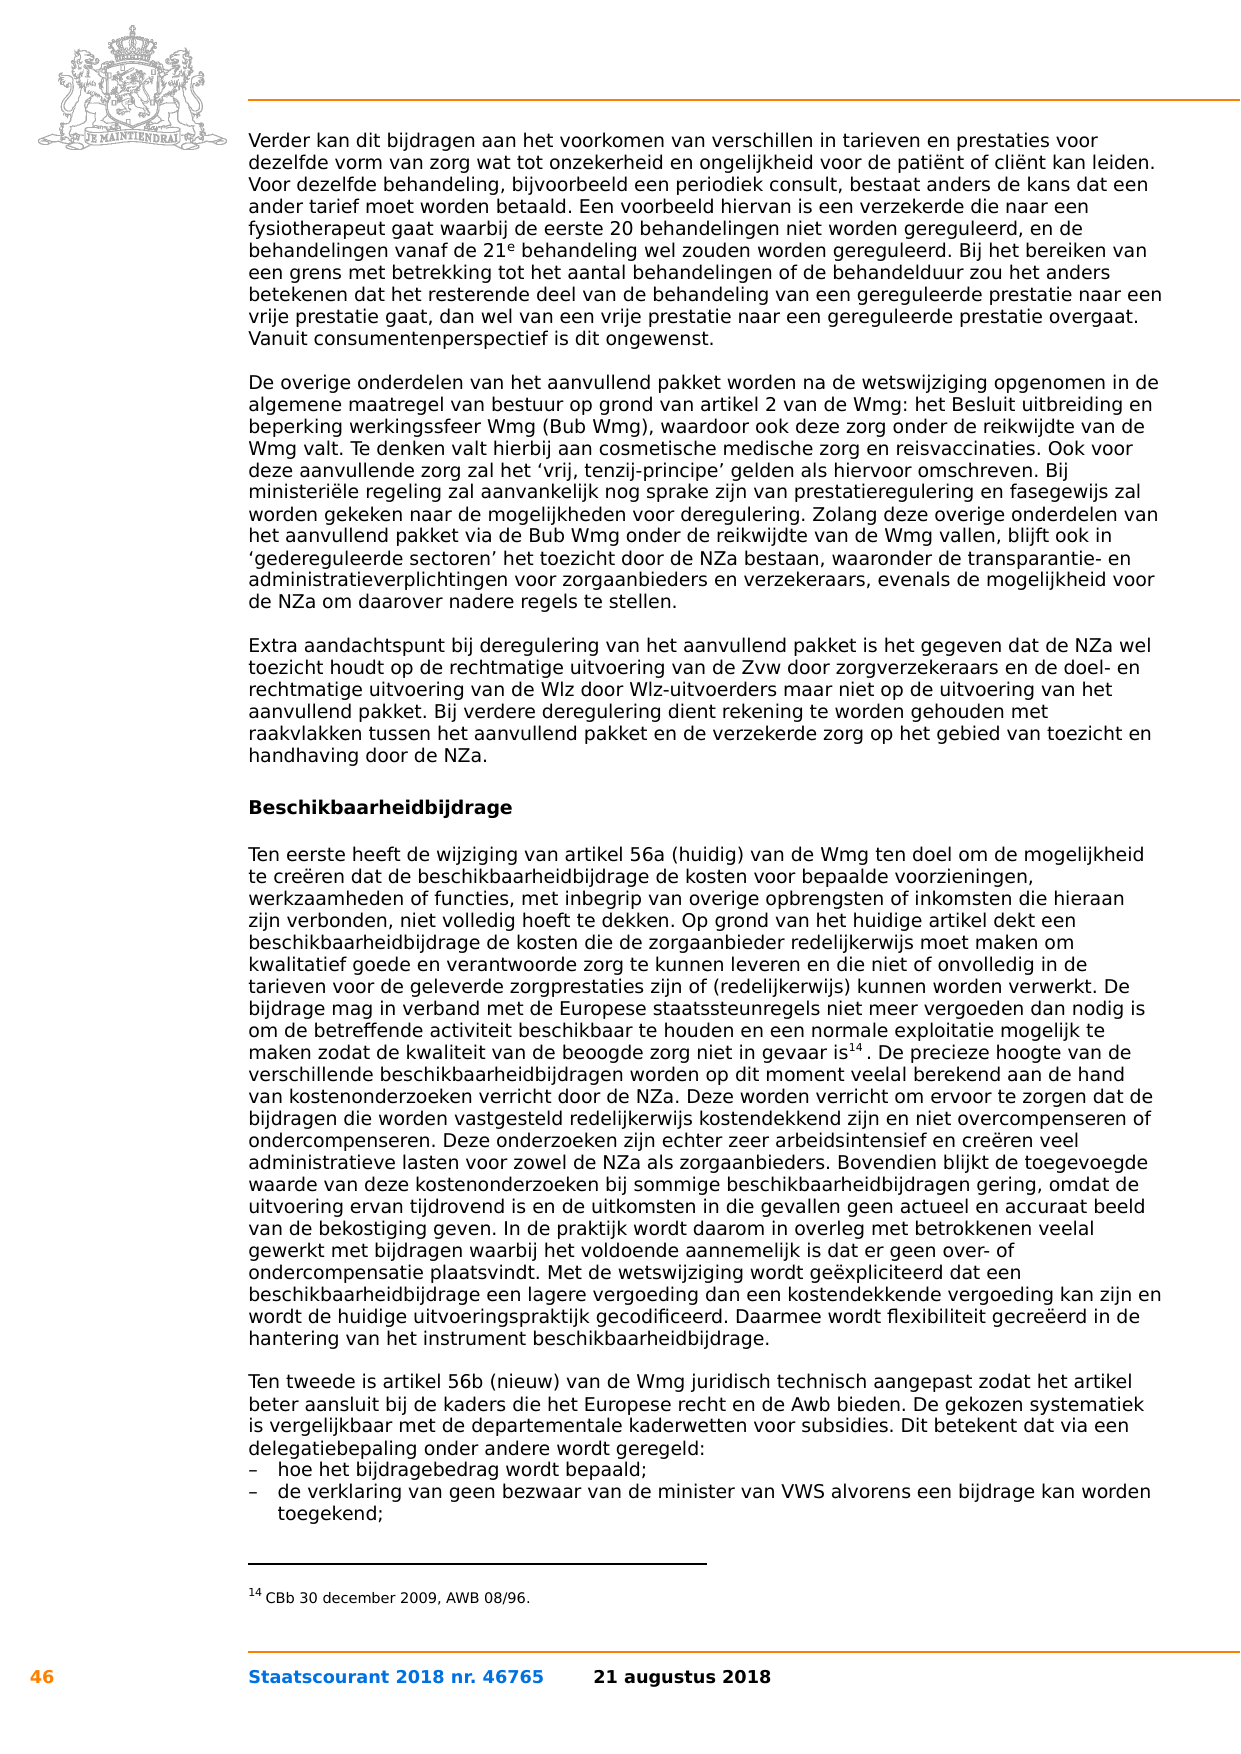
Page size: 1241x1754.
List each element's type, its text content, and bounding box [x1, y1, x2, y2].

text Ten eerste heeft de wijziging van artikel 56a (huidig) van de Wmg ten doel om de mogelijkheid te creëren dat de beschikbaarheidbijdrage de kosten voor bepaalde voorzieningen, werkzaamheden of functies, met inbegrip van overige opbrengsten of inkomsten die hieraan zijn verbonden, niet volledig hoeft te dekken. Op grond van het huidige artikel dekt een beschikbaarheidbijdrage de kosten die de zorgaanbieder redelijkerwijs moet maken om kwalitatief goede en verantwoorde zorg te kunnen leveren en die niet of onvolledig in de tarieven voor de geleverde zorgprestaties zijn of (redelijkerwijs) kunnen worden verwerkt. De bijdrage mag in verband met de Europese staatssteunregels niet meer vergoeden dan nodig is om de betreffende activiteit beschikbaar te houden en een normale exploitatie mogelijk te maken zodat de kwaliteit van de beoogde zorg niet in gevaar is. De precieze hoogte van de verschillende beschikbaarheidbijdragen worden op dit moment veelal berekend aan de hand van kostenonderzoeken verricht door de NZa. Deze worden verricht om ervoor te zorgen dat de bijdragen die worden vastgesteld redelijkerwijs kostendekkend zijn en niet overcompenseren of ondercompenseren. Deze onderzoeken zijn echter zeer arbeidsintensief en creëren veel administratieve lasten voor zowel de NZa als zorgaanbieders. Bovendien blijkt de toegevoegde waarde van deze kostenonderzoeken bij sommige beschikbaarheidbijdragen gering, omdat de uitvoering ervan tijdrovend is en de uitkomsten in die gevallen geen actueel en accuraat beeld van de bekostiging geven. In de praktijk wordt daarom in overleg met betrokkenen veelal gewerkt met bijdragen waarbij het voldoende aannemelijk is dat er geen over- of ondercompensatie plaatsvindt. Met de wetswijziging wordt geëxpliciteerd dat een beschikbaarheidbijdrage een lagere vergoeding dan een kostendekkende vergoeding kan zijn en wordt de huidige uitvoeringspraktijk gecodificeerd. Daarmee wordt flexibiliteit gecreëerd in de hantering van het instrument beschikbaarheidbijdrage. [248, 844, 1163, 1349]
subtitle Beschikbaarheidbijdrage [248, 797, 1163, 819]
text Verder kan dit bijdragen aan het voorkomen van verschillen in tarieven en prestaties voor dezelfde vorm van zorg wat tot onzekerheid en ongelijkheid voor de patiënt of cliënt kan leiden. Voor dezelfde behandeling, bijvoorbeeld een periodiek consult, bestaat anders de kans dat een ander tarief moet worden betaald. Een voorbeeld hiervan is een verzekerde die naar een fysiotherapeut gaat waarbij de eerste 20 behandelingen niet worden gereguleerd, en de behandelingen vanaf de 21e behandeling wel zouden worden gereguleerd. Bij het bereiken van een grens met betrekking tot het aantal behandelingen of de behandelduur zou het anders betekenen dat het resterende deel van de behandeling van een gereguleerde prestatie naar een vrije prestatie gaat, dan wel van een vrije prestatie naar een gereguleerde prestatie overgaat. Vanuit consumentenperspectief is dit ongewenst. [248, 130, 1163, 350]
picture [38, 25, 227, 150]
text CBb 30 december 2009, AWB 08/96. [248, 1586, 1163, 1608]
text Ten tweede is artikel 56b (nieuw) van de Wmg juridisch technisch aangepast zodat het artikel beter aansluit bij de kaders die het Europese recht en de Awb bieden. De gekozen systematiek is vergelijkbaar met de departementale kaderwetten voor subsidies. Dit betekent dat via een delegatiebepaling onder andere wordt geregeld: [248, 1371, 1163, 1459]
text – hoe het bijdragebedrag wordt bepaald; [248, 1459, 1163, 1481]
text Extra aandachtspunt bij deregulering van het aanvullend pakket is het gegeven dat de NZa wel toezicht houdt op de rechtmatige uitvoering van de Zvw door zorgverzekeraars en de doel- en rechtmatige uitvoering van de Wlz door Wlz-uitvoerders maar niet op de uitvoering van het aanvullend pakket. Bij verdere deregulering dient rekening te worden gehouden met raakvlakken tussen het aanvullend pakket en de verzekerde zorg op het gebied van toezicht en handhaving door de NZa. [248, 635, 1163, 767]
text De overige onderdelen van het aanvullend pakket worden na de wetswijziging opgenomen in de algemene maatregel van bestuur op grond van artikel 2 van de Wmg: het Besluit uitbreiding en beperking werkingssfeer Wmg (Bub Wmg), waardoor ook deze zorg onder de reikwijdte van de Wmg valt. Te denken valt hierbij aan cosmetische medische zorg en reisvaccinaties. Ook voor deze aanvullende zorg zal het ‘vrij, tenzij-principe’ gelden als hiervoor omschreven. Bij ministeriële regeling zal aanvankelijk nog sprake zijn van prestatieregulering en fasegewijs zal worden gekeken naar de mogelijkheden voor deregulering. Zolang deze overige onderdelen van het aanvullend pakket via de Bub Wmg onder de reikwijdte van de Wmg vallen, blijft ook in ‘gedereguleerde sectoren’ het toezicht door de NZa bestaan, waaronder de transparantie- en administratieverplichtingen voor zorgaanbieders en verzekeraars, evenals de mogelijkheid voor de NZa om daarover nadere regels te stellen. [248, 372, 1163, 613]
text – de verklaring van geen bezwaar van de minister van VWS alvorens een bijdrage kan worden toegekend; [248, 1481, 1163, 1525]
